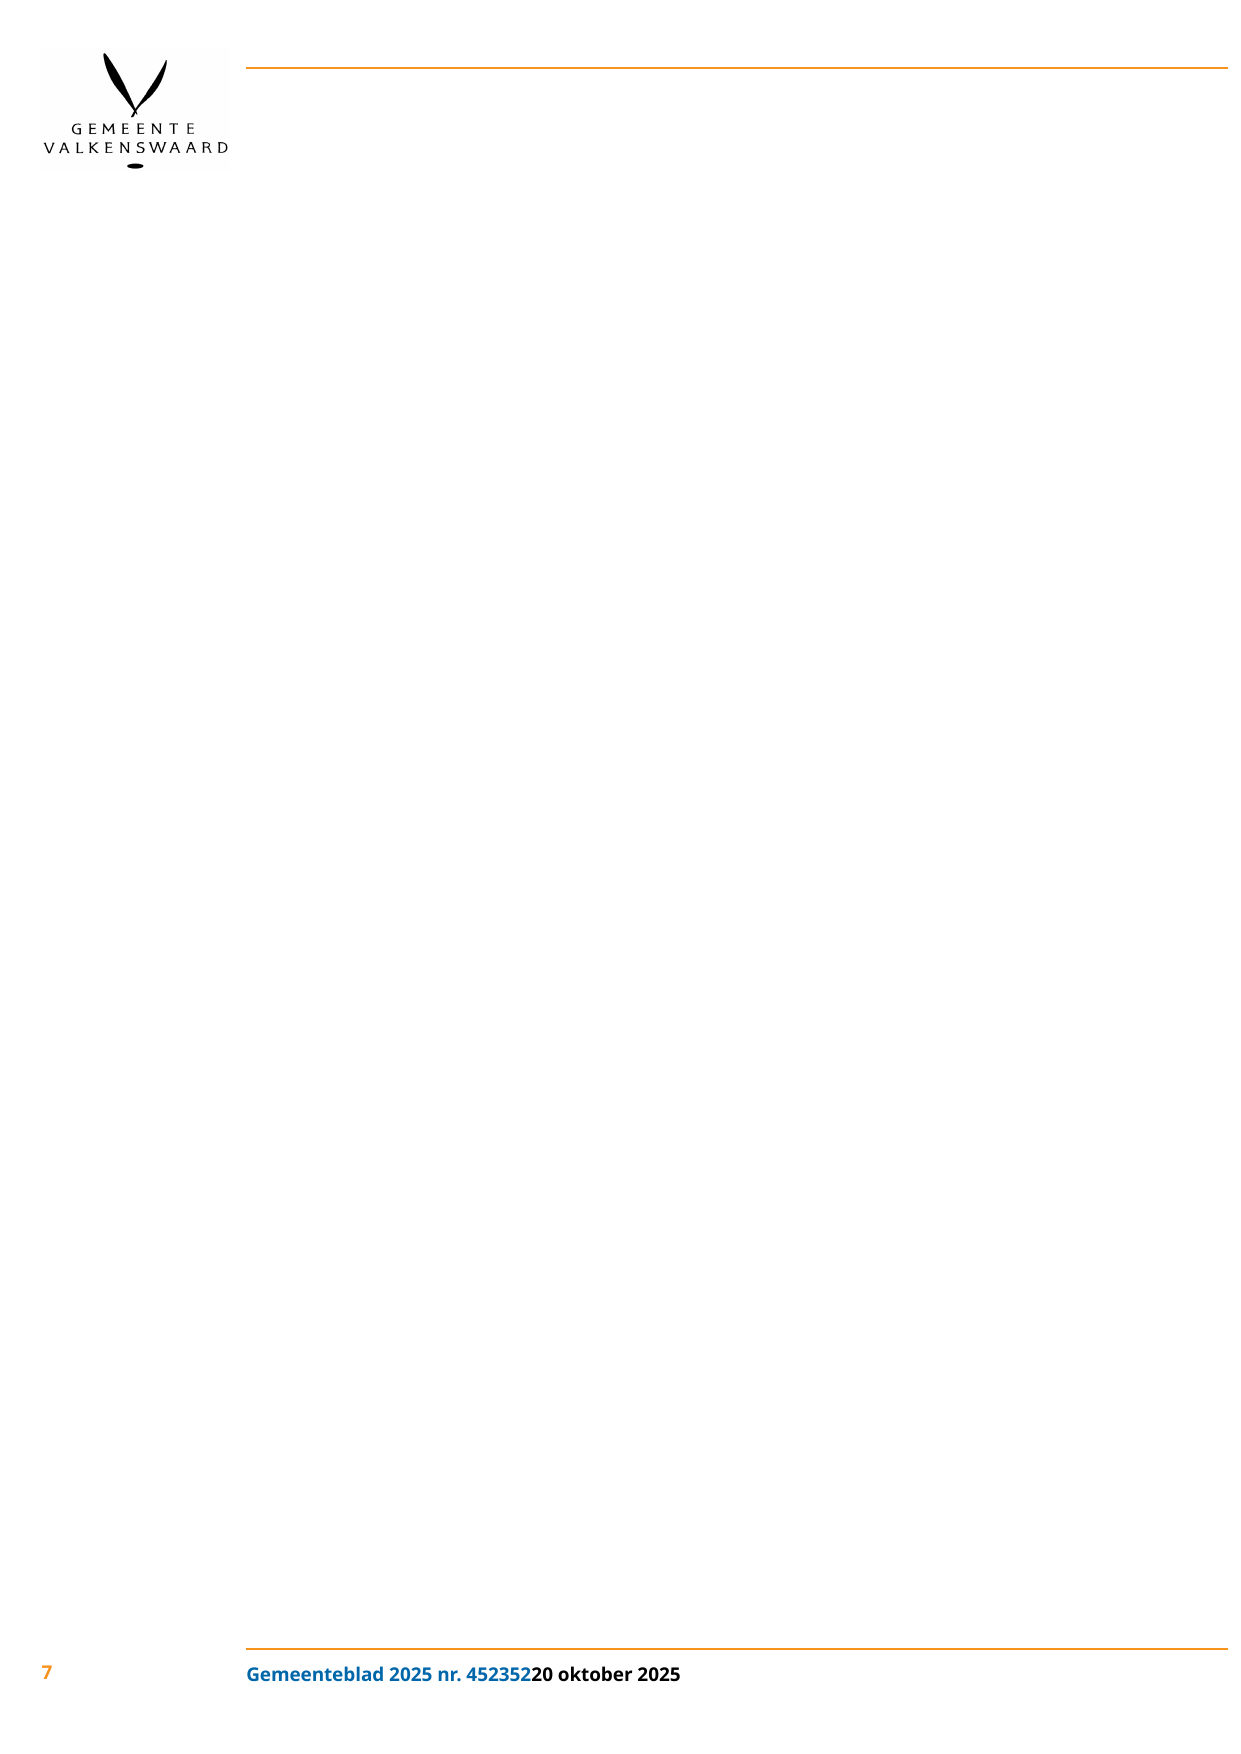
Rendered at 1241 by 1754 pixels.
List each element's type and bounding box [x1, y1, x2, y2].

picture [41, 47, 231, 172]
